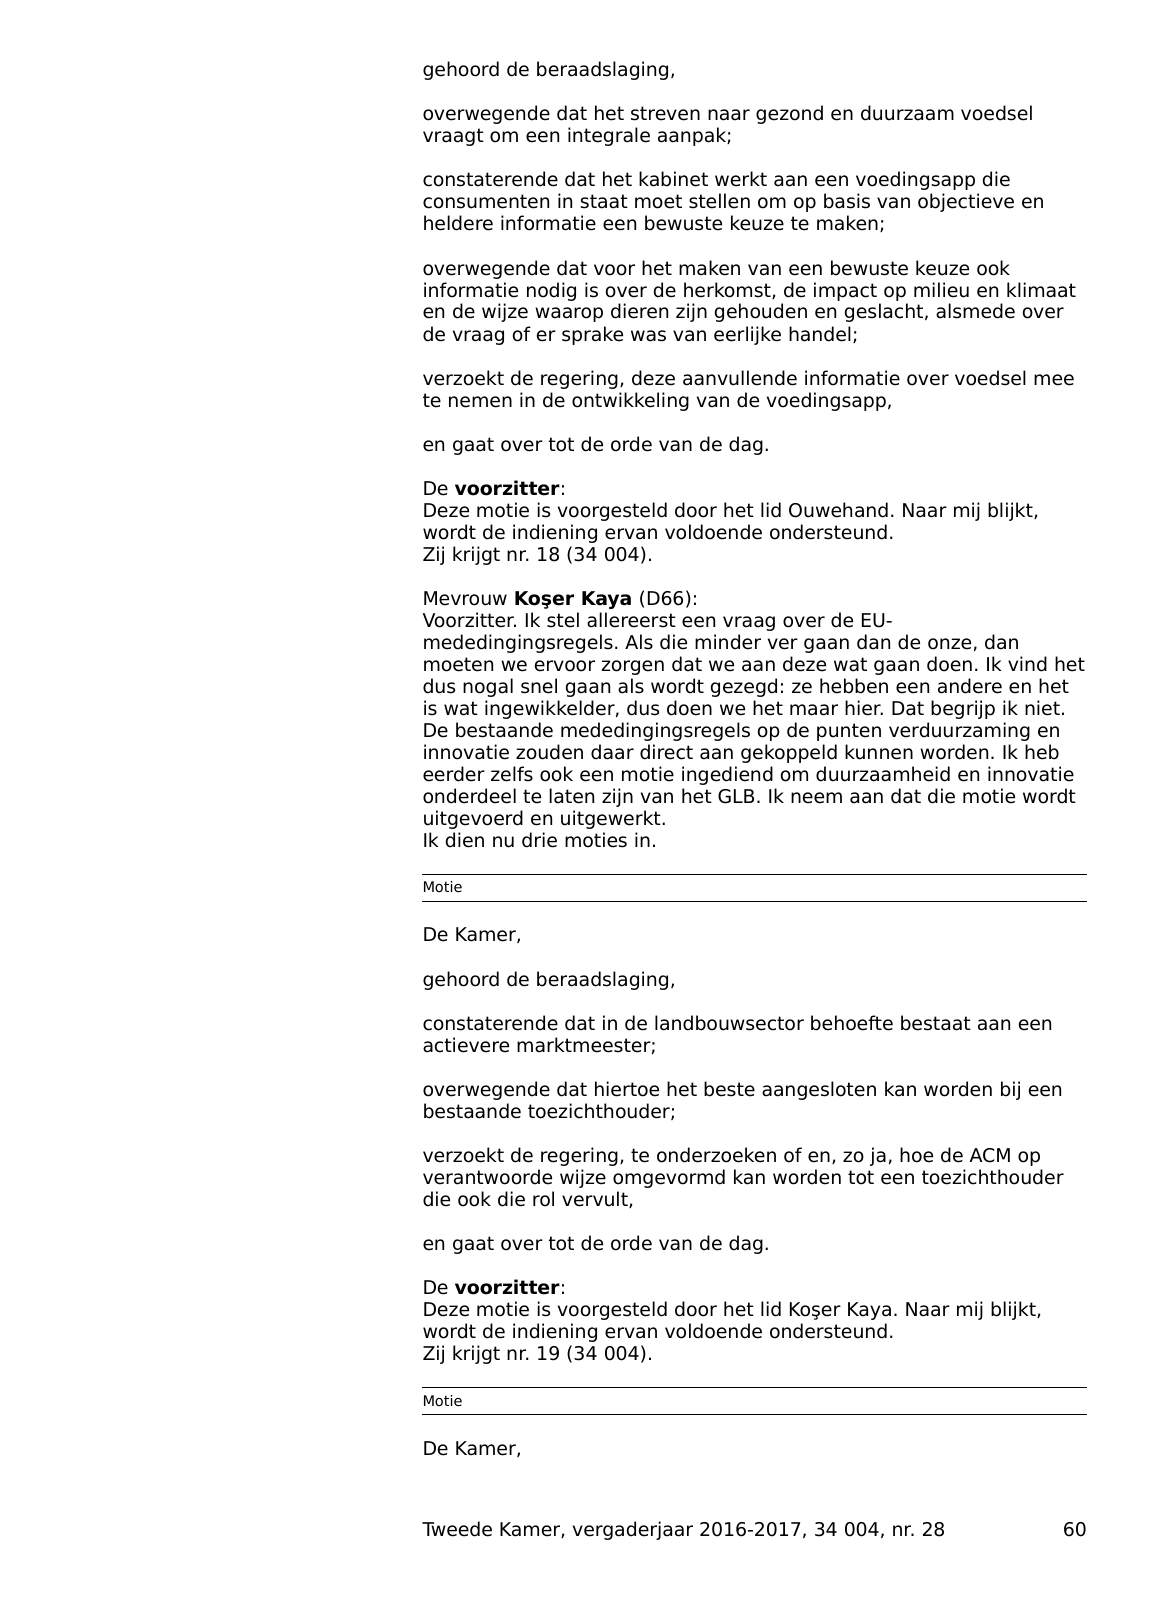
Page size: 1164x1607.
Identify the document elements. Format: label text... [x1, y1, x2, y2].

table_header Motie [422, 1388, 1087, 1414]
text Zij krijgt nr. 19 (34 004). [422, 1343, 1087, 1365]
text De Kamer, [422, 924, 1087, 946]
text overwegende dat hiertoe het beste aangesloten kan worden bij een bestaande toezichthouder; [422, 1079, 1087, 1123]
text Deze motie is voorgesteld door het lid Koşer Kaya. Naar mij blijkt, wordt de indiening ervan voldoende ondersteund. [422, 1299, 1087, 1343]
text overwegende dat het streven naar gezond en duurzaam voedsel vraagt om een integrale aanpak; [422, 103, 1087, 147]
table_header Motie [422, 875, 1087, 901]
text constaterende dat het kabinet werkt aan een voedingsapp die consumenten in staat moet stellen om op basis van objectieve en heldere informatie een bewuste keuze te maken; [422, 169, 1087, 235]
text verzoekt de regering, deze aanvullende informatie over voedsel mee te nemen in de ontwikkeling van de voedingsapp, [422, 368, 1087, 412]
text Zij krijgt nr. 18 (34 004). [422, 544, 1087, 566]
text De Kamer, [422, 1438, 1087, 1459]
text Deze motie is voorgesteld door het lid Ouwehand. Naar mij blijkt, wordt de indiening ervan voldoende ondersteund. [422, 500, 1087, 544]
text verzoekt de regering, te onderzoeken of en, zo ja, hoe de ACM op verantwoorde wijze omgevormd kan worden tot een toezichthouder die ook die rol vervult, [422, 1145, 1087, 1211]
text Ik dien nu drie moties in. [422, 830, 1087, 852]
text De voorzitter: [422, 478, 1087, 500]
text en gaat over tot de orde van de dag. [422, 434, 1087, 456]
text constaterende dat in de landbouwsector behoefte bestaat aan een actievere marktmeester; [422, 1013, 1087, 1057]
text overwegende dat voor het maken van een bewuste keuze ook informatie nodig is over de herkomst, de impact op milieu en klimaat en de wijze waarop dieren zijn gehouden en geslacht, alsmede over de vraag of er sprake was van eerlijke handel; [422, 257, 1087, 345]
text en gaat over tot de orde van de dag. [422, 1233, 1087, 1255]
text De voorzitter: [422, 1277, 1087, 1299]
text Mevrouw Koşer Kaya (D66): [422, 588, 1087, 610]
text gehoord de beraadslaging, [422, 59, 1087, 81]
text gehoord de beraadslaging, [422, 968, 1087, 990]
text Voorzitter. Ik stel allereerst een vraag over de EU-mededingingsregels. Als die minder ver gaan dan de onze, dan moeten we ervoor zorgen dat we aan deze wat gaan doen. Ik vind het dus nogal snel gaan als wordt gezegd: ze hebben een andere en het is wat ingewikkelder, dus doen we het maar hier. Dat begrijp ik niet. De bestaande mededingingsregels op de punten verduurzaming en innovatie zouden daar direct aan gekoppeld kunnen worden. Ik heb eerder zelfs ook een motie ingediend om duurzaamheid en innovatie onderdeel te laten zijn van het GLB. Ik neem aan dat die motie wordt uitgevoerd en uitgewerkt. [422, 610, 1087, 830]
